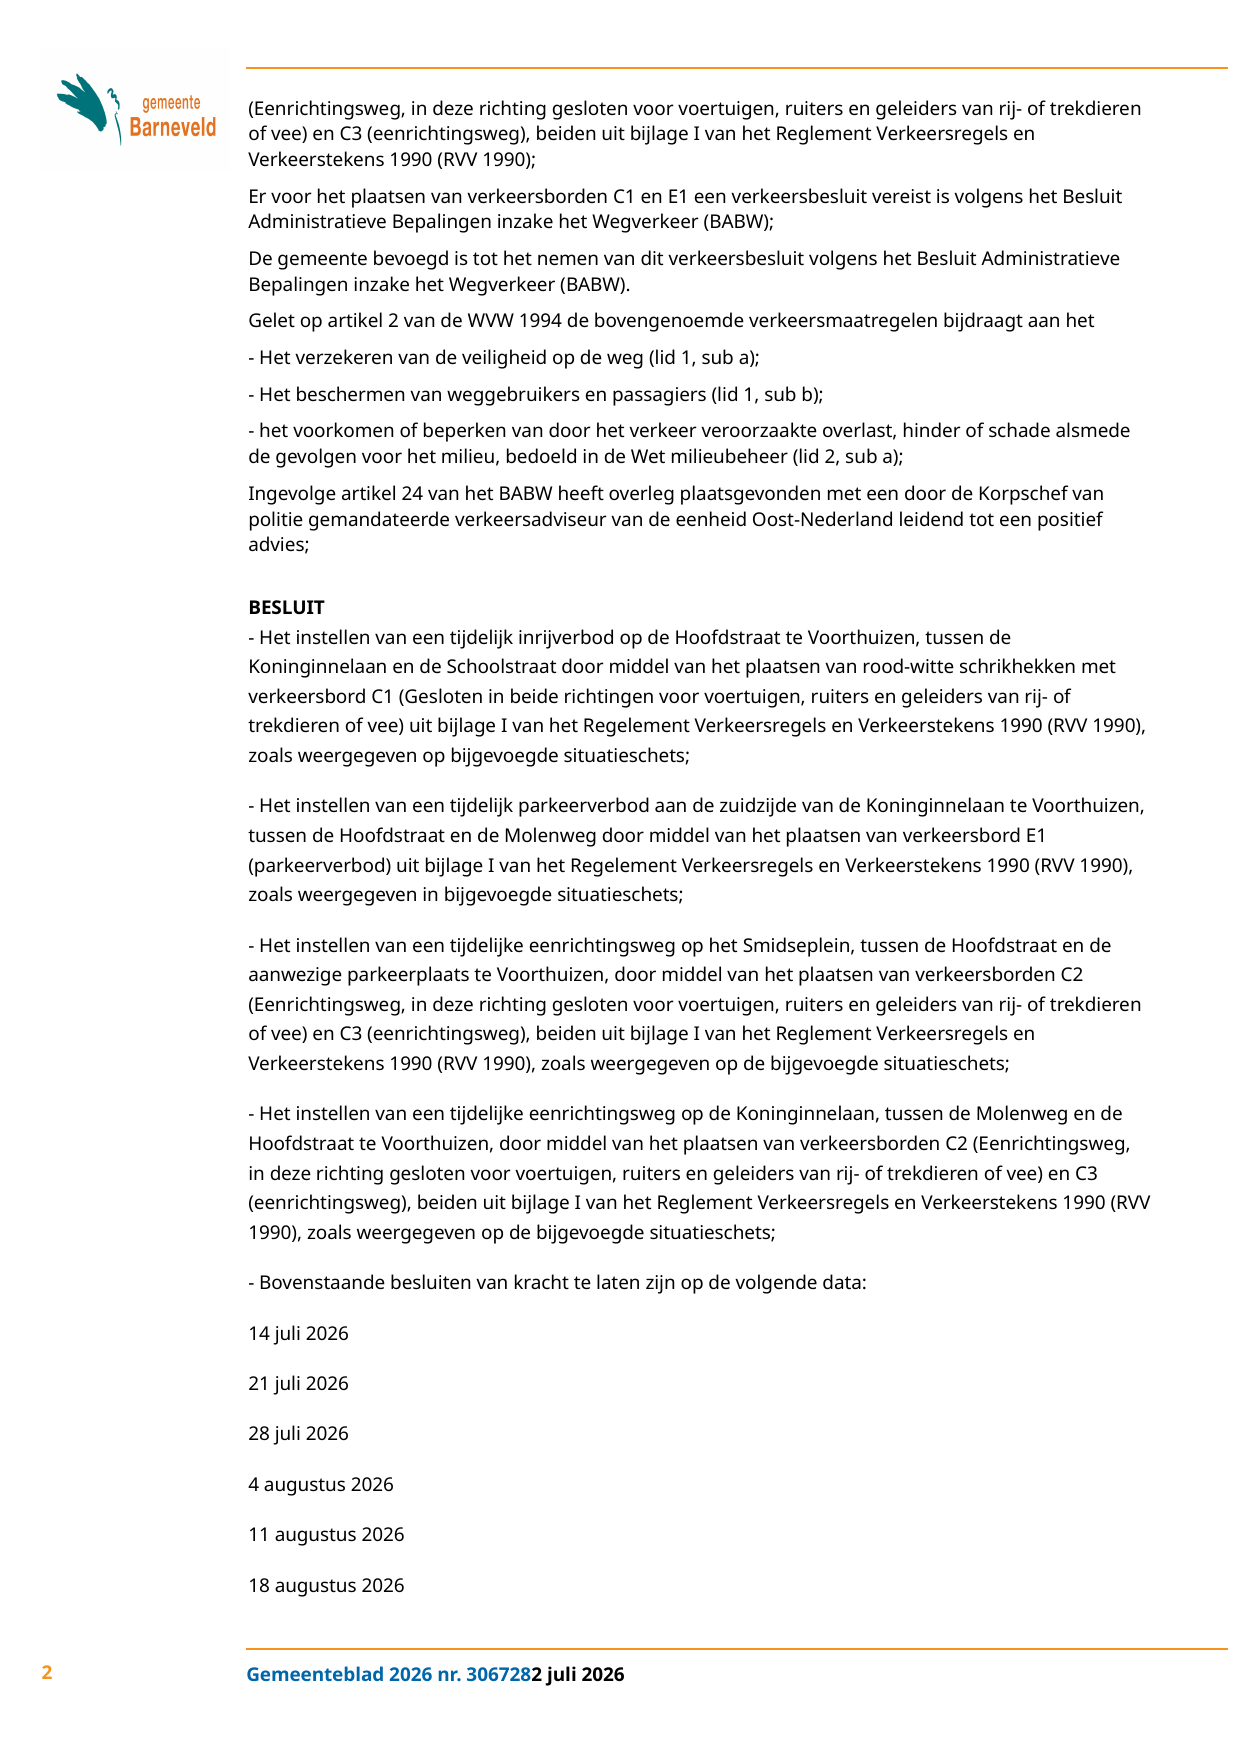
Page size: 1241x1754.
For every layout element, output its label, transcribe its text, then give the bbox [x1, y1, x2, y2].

text 4 augustus 2026 [248, 1471, 1152, 1497]
text 28 juli 2026 [248, 1421, 1152, 1446]
text - Het beschermen van weggebruikers en passagiers (lid 1, sub b); [248, 381, 1152, 407]
text - Het instellen van een tijdelijk inrijverbod op de Hoofdstraat te Voorthuizen, tussen de Koninginnelaan en de Schoolstraat door middel van het plaatsen van rood-witte schrikhekken met verkeersbord C1 (Gesloten in beide richtingen voor voertuigen, ruiters en geleiders van rij- of trekdieren of vee) uit bijlage I van het Regelement Verkeersregels en Verkeerstekens 1990 (RVV 1990), zoals weergegeven op bijgevoegde situatieschets; [248, 624, 1152, 768]
text Er voor het plaatsen van verkeersborden C1 en E1 een verkeersbesluit vereist is volgens het Besluit Administratieve Bepalingen inzake het Wegverkeer (BABW); [248, 183, 1152, 234]
text (Eenrichtingsweg, in deze richting gesloten voor voertuigen, ruiters en geleiders van rij- of trekdieren of vee) en C3 (eenrichtingsweg), beiden uit bijlage I van het Reglement Verkeersregels en Verkeerstekens 1990 (RVV 1990); [248, 95, 1152, 172]
text - Het verzekeren van de veiligheid op de weg (lid 1, sub a); [248, 344, 1152, 370]
text Gelet op artikel 2 van de WVW 1994 de bovengenoemde verkeersmaatregelen bijdraagt aan het [248, 308, 1152, 333]
text BESLUIT [248, 594, 1152, 620]
text 18 augustus 2026 [248, 1572, 1152, 1597]
text - Het instellen van een tijdelijke eenrichtingsweg op de Koninginnelaan, tussen de Molenweg en de Hoofdstraat te Voorthuizen, door middel van het plaatsen van verkeersborden C2 (Eenrichtingsweg, in deze richting gesloten voor voertuigen, ruiters en geleiders van rij- of trekdieren of vee) en C3 (eenrichtingsweg), beiden uit bijlage I van het Reglement Verkeersregels en Verkeerstekens 1990 (RVV 1990), zoals weergegeven op de bijgevoegde situatieschets; [248, 1101, 1152, 1244]
text De gemeente bevoegd is tot het nemen van dit verkeersbesluit volgens het Besluit Administratieve Bepalingen inzake het Wegverkeer (BABW). [248, 245, 1152, 297]
text - het voorkomen of beperken van door het verkeer veroorzaakte overlast, hinder of schade alsmede de gevolgen voor het milieu, bedoeld in de Wet milieubeheer (lid 2, sub a); [248, 418, 1152, 469]
picture [41, 47, 231, 172]
text 21 juli 2026 [248, 1370, 1152, 1396]
text - Bovenstaande besluiten van kracht te laten zijn op de volgende data: [248, 1269, 1152, 1295]
text 11 augustus 2026 [248, 1521, 1152, 1547]
text Ingevolge artikel 24 van het BABW heeft overleg plaatsgevonden met een door de Korpschef van politie gemandateerde verkeersadviseur van de eenheid Oost-Nederland leidend tot een positief advies; [248, 480, 1152, 557]
text - Het instellen van een tijdelijk parkeerverbod aan de zuidzijde van de Koninginnelaan te Voorthuizen, tussen de Hoofdstraat en de Molenweg door middel van het plaatsen van verkeersbord E1 (parkeerverbod) uit bijlage I van het Regelement Verkeersregels en Verkeerstekens 1990 (RVV 1990), zoals weergegeven in bijgevoegde situatieschets; [248, 793, 1152, 907]
text - Het instellen van een tijdelijke eenrichtingsweg op het Smidseplein, tussen de Hoofdstraat en de aanwezige parkeerplaats te Voorthuizen, door middel van het plaatsen van verkeersborden C2 (Eenrichtingsweg, in deze richting gesloten voor voertuigen, ruiters en geleiders van rij- of trekdieren of vee) en C3 (eenrichtingsweg), beiden uit bijlage I van het Reglement Verkeersregels en Verkeerstekens 1990 (RVV 1990), zoals weergegeven op de bijgevoegde situatieschets; [248, 932, 1152, 1076]
text 14 juli 2026 [248, 1320, 1152, 1345]
